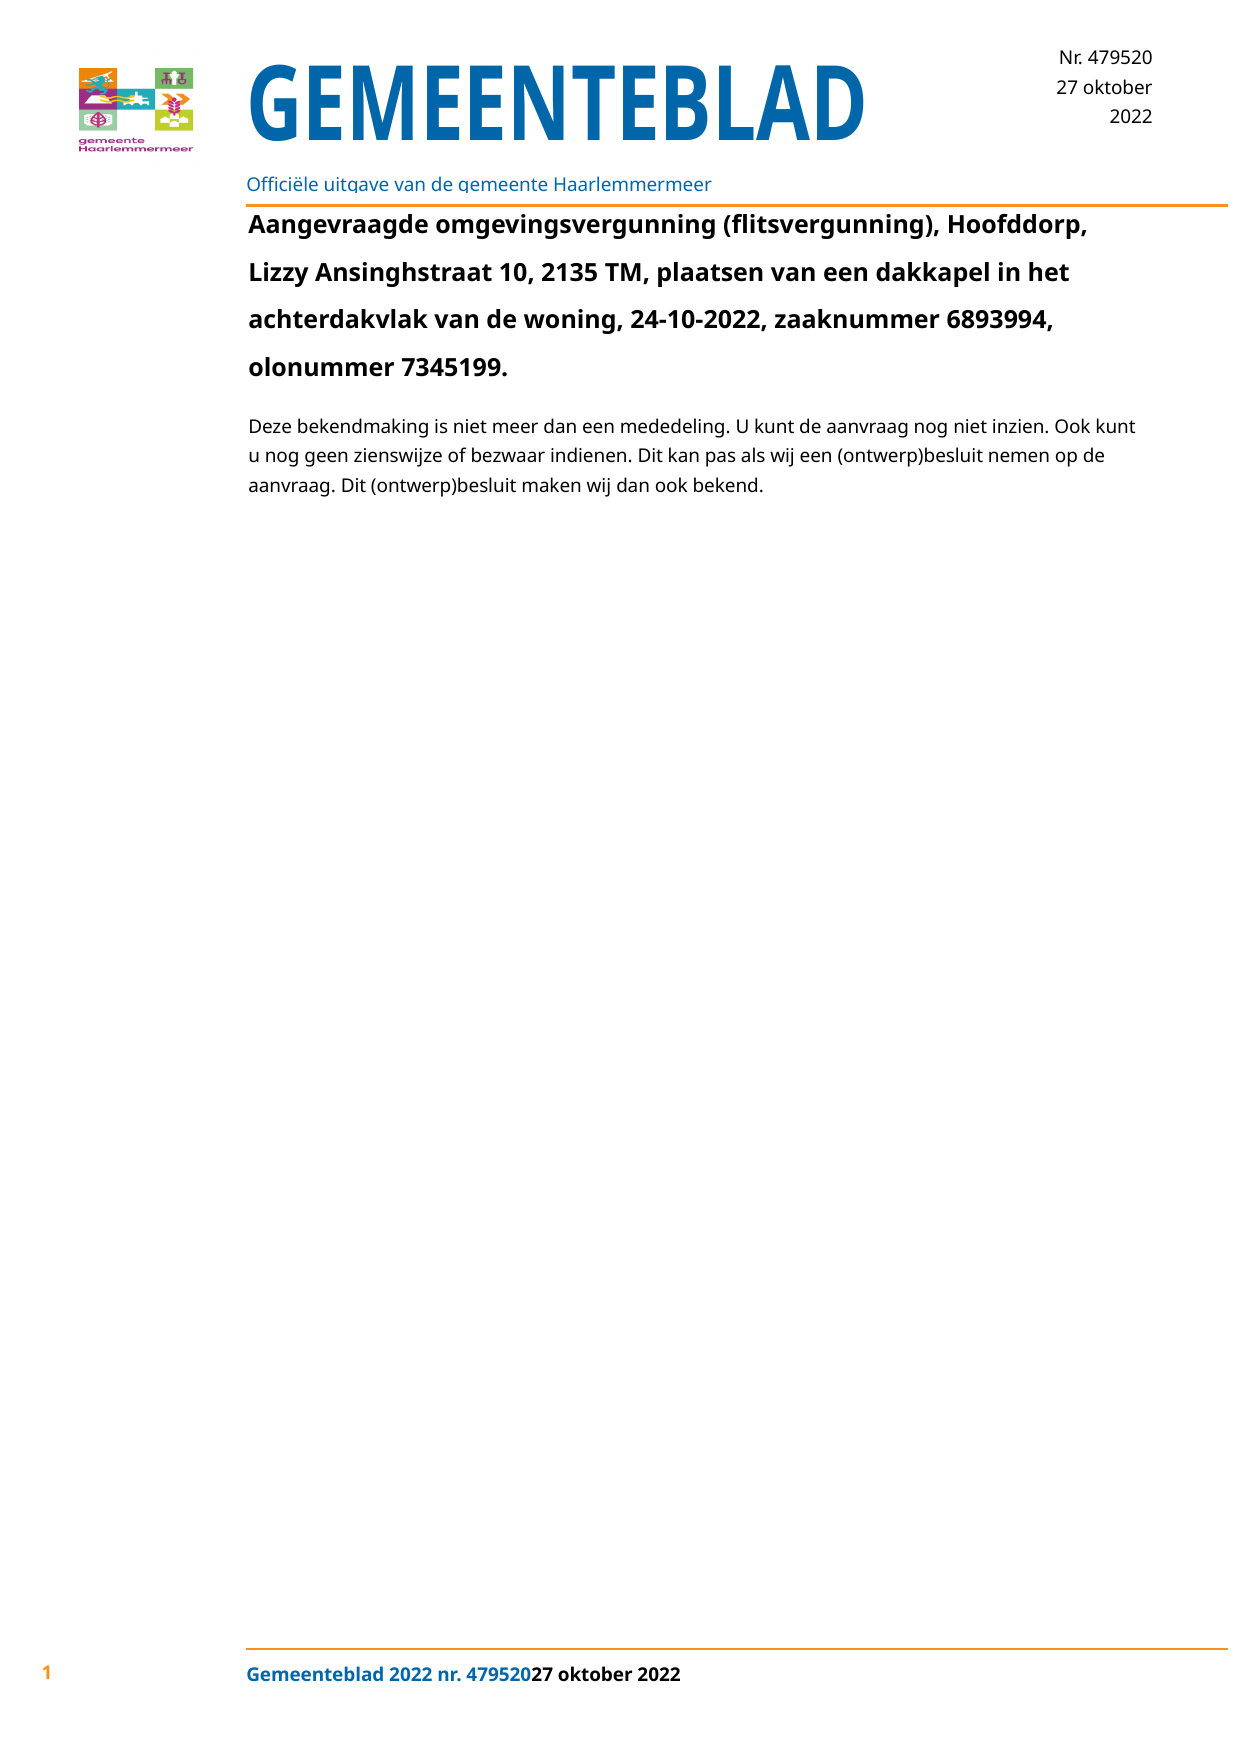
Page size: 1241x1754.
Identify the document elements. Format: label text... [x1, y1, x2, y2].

text Deze bekendmaking is niet meer dan een mededeling. U kunt de aanvraag nog niet inzien. Ook kunt u nog geen zienswijze of bezwaar indienen. Dit kan pas als wij een (ontwerp)besluit nemen op de aanvraag. Dit (ontwerp)besluit maken wij dan ook bekend. [248, 413, 1152, 498]
text Aangevraagde omgevingsvergunning (flitsvergunning), Hoofddorp, Lizzy Ansinghstraat 10, 2135 TM, plaatsen van een dakkapel in het achterdakvlak van de woning, 24-10-2022, zaaknummer 6893994, olonummer 7345199. [248, 207, 1152, 384]
picture [41, 47, 231, 172]
